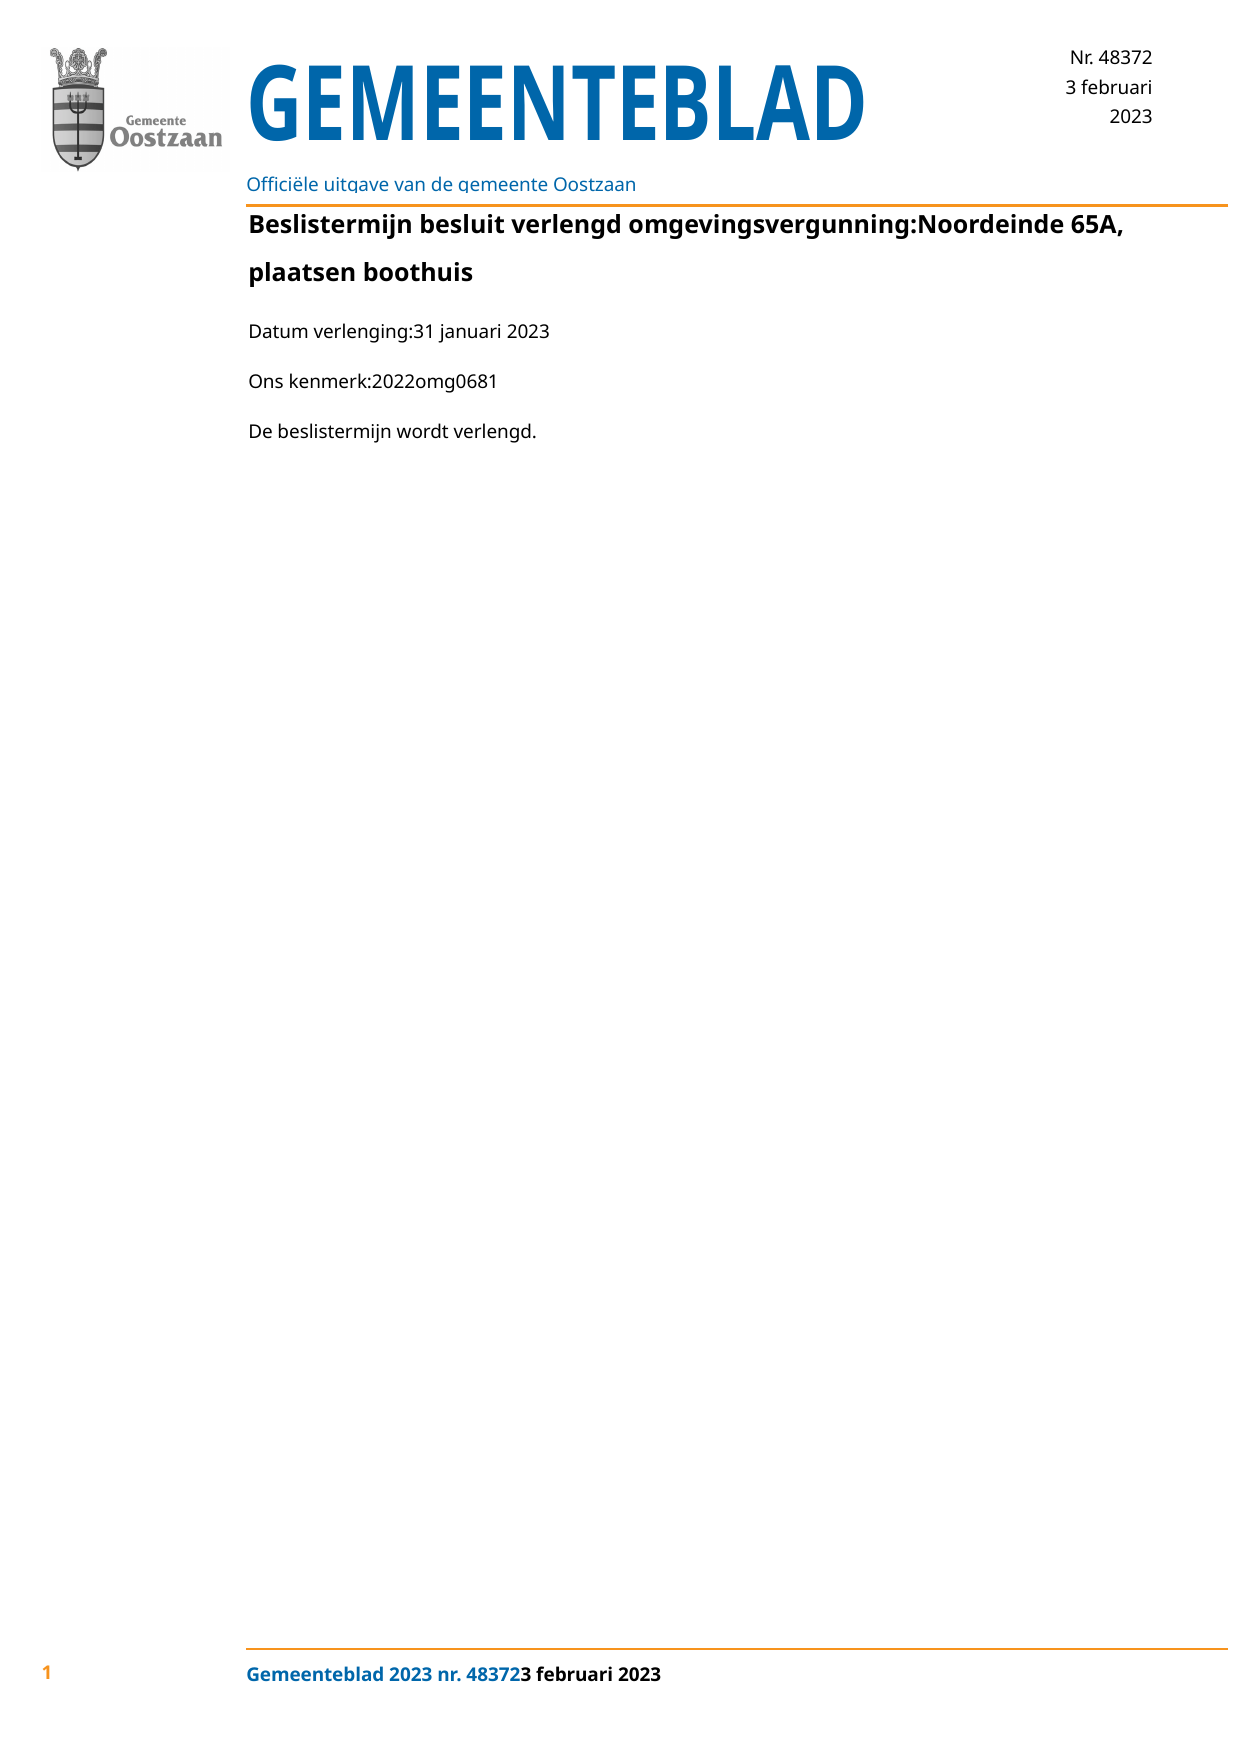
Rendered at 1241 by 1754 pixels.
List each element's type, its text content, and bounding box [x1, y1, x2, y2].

text Ons kenmerk:2022omg0681 [248, 368, 1152, 394]
text Datum verlenging:31 januari 2023 [248, 318, 1152, 344]
text De beslistermijn wordt verlengd. [248, 419, 1152, 444]
text Beslistermijn besluit verlengd omgevingsvergunning:Noordeinde 65A, plaatsen boothuis [248, 207, 1152, 288]
picture [41, 47, 231, 172]
